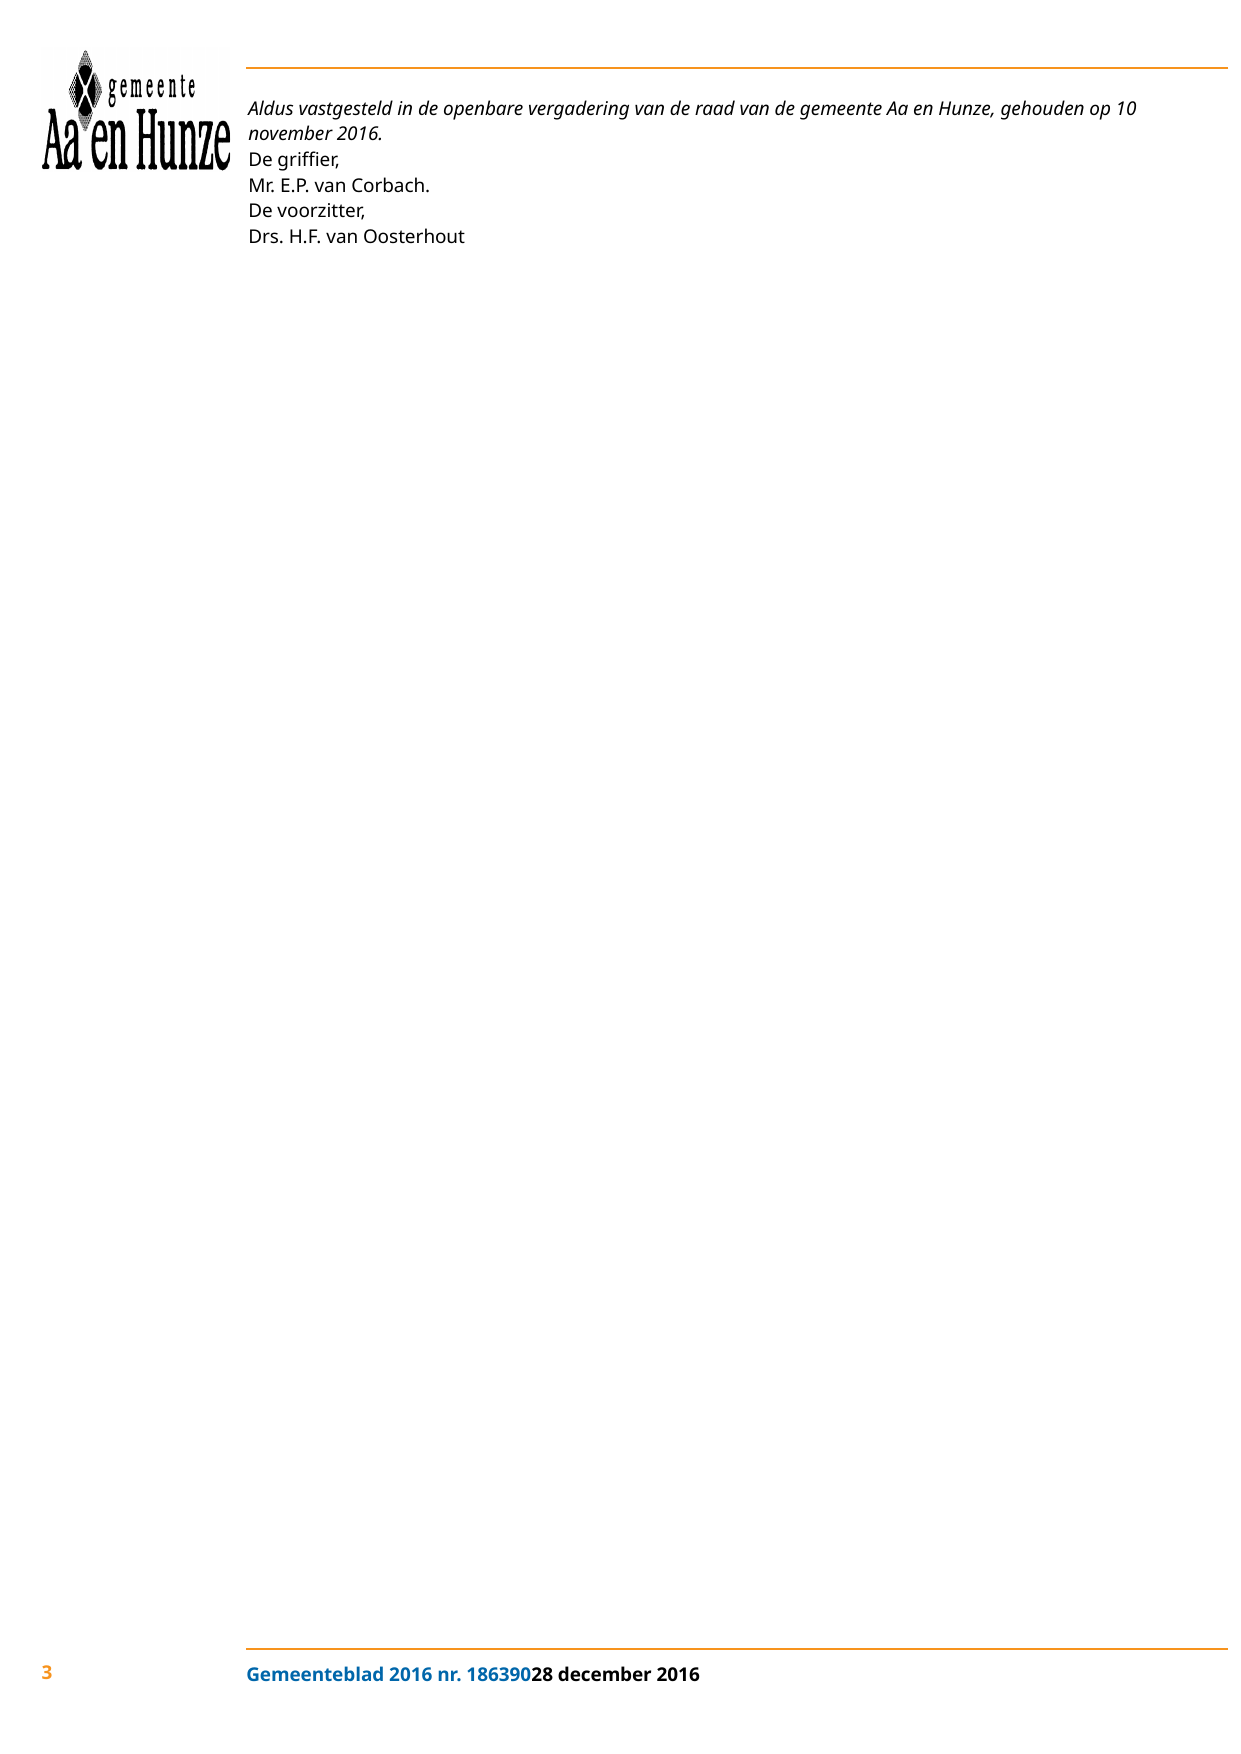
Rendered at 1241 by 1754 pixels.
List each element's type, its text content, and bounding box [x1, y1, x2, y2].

picture [41, 47, 231, 172]
text De voorzitter, [248, 198, 1152, 223]
text De griffier, [248, 146, 1152, 172]
text Drs. H.F. van Oosterhout [248, 223, 1152, 249]
text Mr. E.P. van Corbach. [248, 172, 1152, 198]
text Aldus vastgesteld in de openbare vergadering van de raad van de gemeente Aa en Hunze, gehouden op 10 november 2016. [248, 95, 1152, 146]
